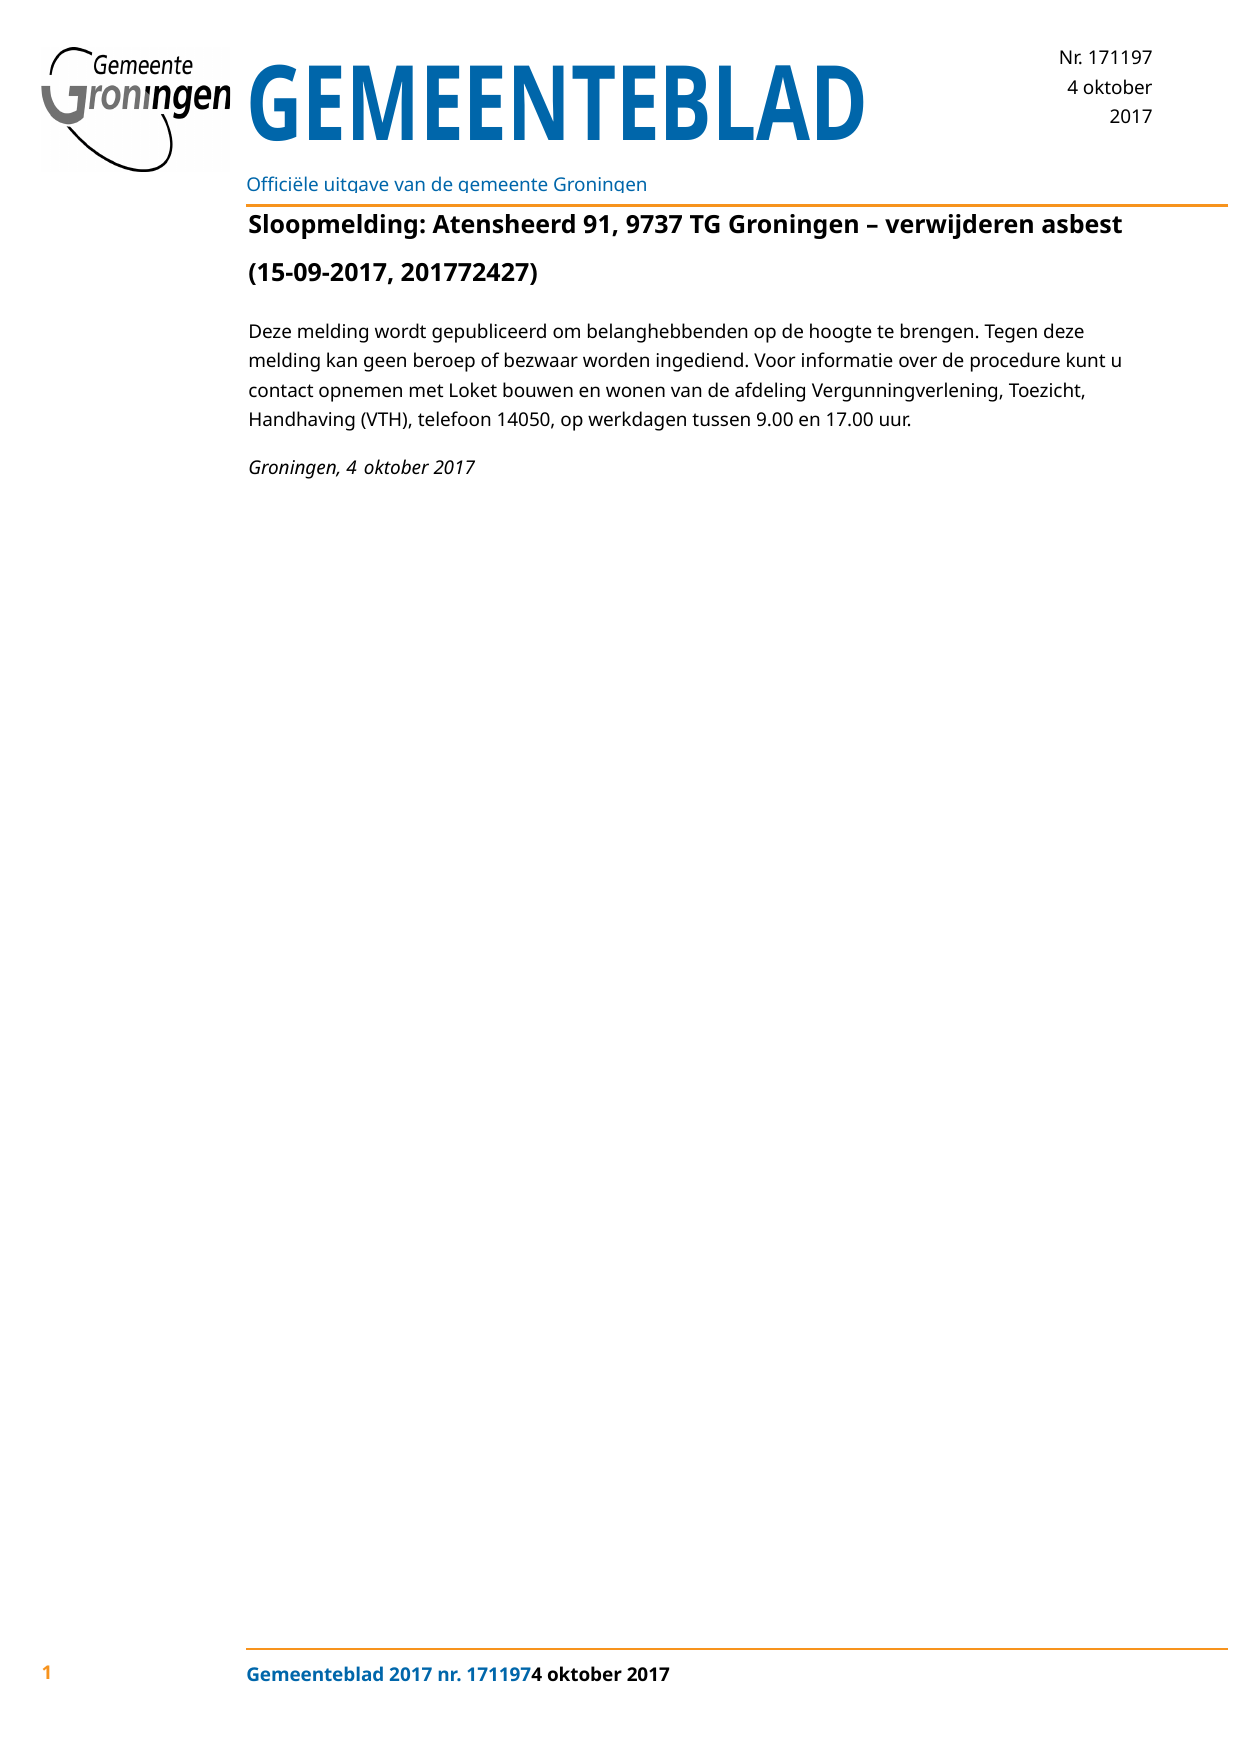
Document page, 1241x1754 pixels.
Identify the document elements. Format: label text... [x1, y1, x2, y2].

text Sloopmelding: Atensheerd 91, 9737 TG Groningen – verwijderen asbest (15-09-2017, 201772427) [248, 207, 1152, 288]
text Groningen, 4 oktober 2017 [248, 454, 1152, 480]
picture [41, 47, 231, 172]
text Deze melding wordt gepubliceerd om belanghebbenden op de hoogte te brengen. Tegen deze melding kan geen beroep of bezwaar worden ingediend. Voor informatie over de procedure kunt u contact opnemen met Loket bouwen en wonen van de afdeling Vergunningverlening, Toezicht, Handhaving (VTH), telefoon 14050, op werkdagen tussen 9.00 en 17.00 uur. [248, 318, 1152, 432]
